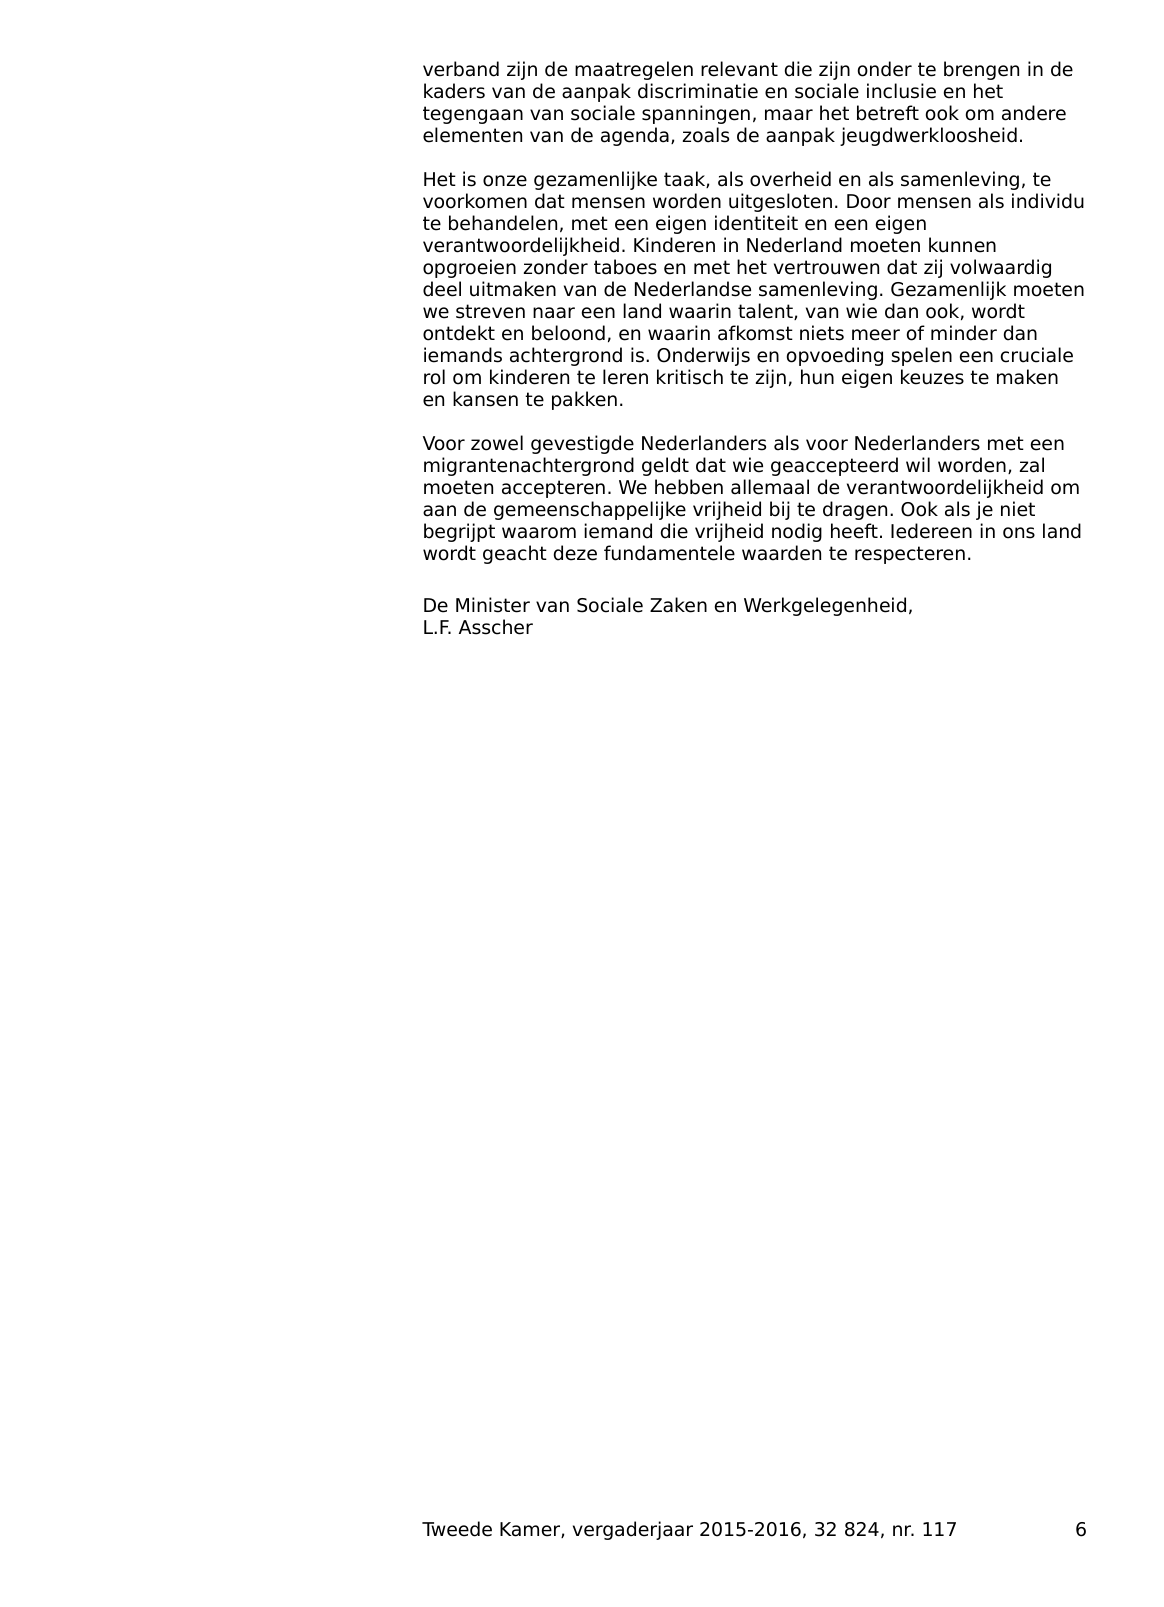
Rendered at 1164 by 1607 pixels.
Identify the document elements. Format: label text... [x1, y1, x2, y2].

text De Minister van Sociale Zaken en Werkgelegenheid, L.F. Asscher [422, 595, 1087, 639]
text Voor zowel gevestigde Nederlanders als voor Nederlanders met een migrantenachtergrond geldt dat wie geaccepteerd wil worden, zal moeten accepteren. We hebben allemaal de verantwoordelijkheid om aan de gemeenschappelijke vrijheid bij te dragen. Ook als je niet begrijpt waarom iemand die vrijheid nodig heeft. Iedereen in ons land wordt geacht deze fundamentele waarden te respecteren. [422, 433, 1087, 565]
text verband zijn de maatregelen relevant die zijn onder te brengen in de kaders van de aanpak discriminatie en sociale inclusie en het tegengaan van sociale spanningen, maar het betreft ook om andere elementen van de agenda, zoals de aanpak jeugdwerkloosheid. [422, 59, 1087, 147]
text Het is onze gezamenlijke taak, als overheid en als samenleving, te voorkomen dat mensen worden uitgesloten. Door mensen als individu te behandelen, met een eigen identiteit en een eigen verantwoordelijkheid. Kinderen in Nederland moeten kunnen opgroeien zonder taboes en met het vertrouwen dat zij volwaardig deel uitmaken van de Nederlandse samenleving. Gezamenlijk moeten we streven naar een land waarin talent, van wie dan ook, wordt ontdekt en beloond, en waarin afkomst niets meer of minder dan iemands achtergrond is. Onderwijs en opvoeding spelen een cruciale rol om kinderen te leren kritisch te zijn, hun eigen keuzes te maken en kansen te pakken. [422, 169, 1087, 411]
